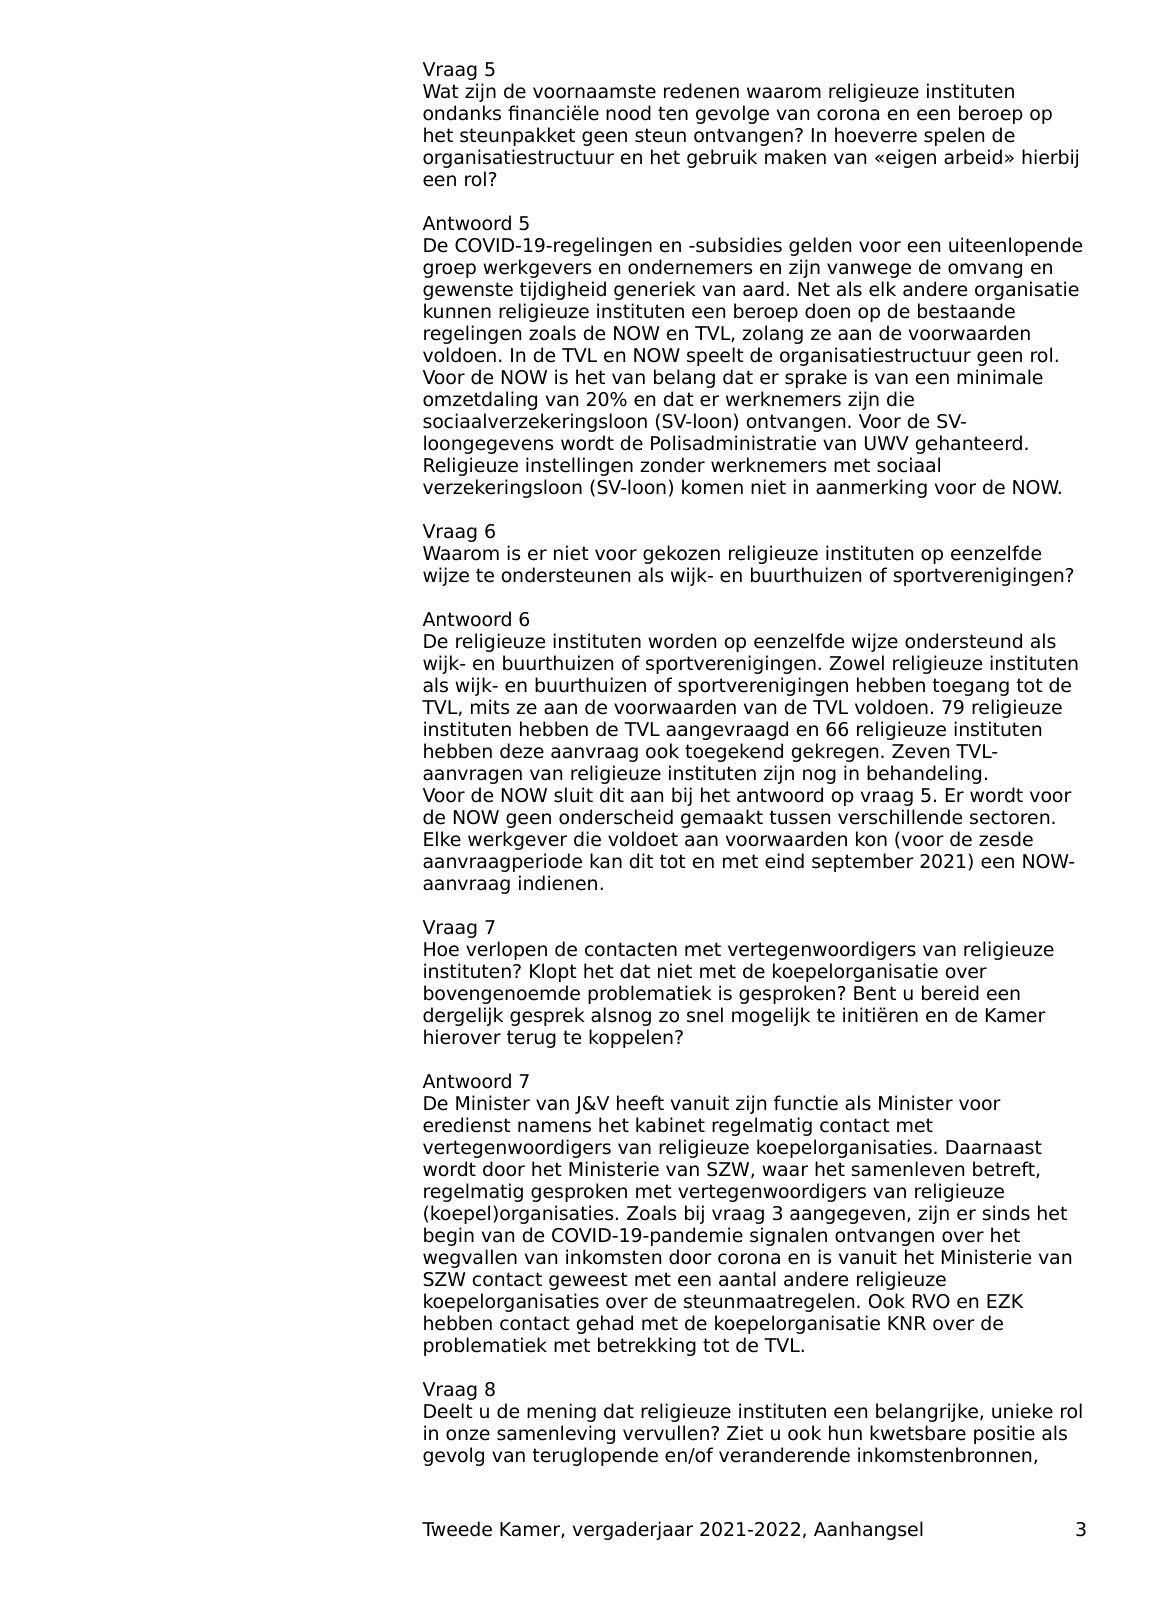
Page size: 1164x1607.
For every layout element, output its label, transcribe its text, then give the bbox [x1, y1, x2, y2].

text Deelt u de mening dat religieuze instituten een belangrijke, unieke rol in onze samenleving vervullen? Ziet u ook hun kwetsbare positie als gevolg van teruglopende en/of veranderende inkomstenbronnen, [422, 1401, 1087, 1467]
text De COVID-19-regelingen en -subsidies gelden voor een uiteenlopende groep werkgevers en ondernemers en zijn vanwege de omvang en gewenste tijdigheid generiek van aard. Net als elk andere organisatie kunnen religieuze instituten een beroep doen op de bestaande regelingen zoals de NOW en TVL, zolang ze aan de voorwaarden voldoen. In de TVL en NOW speelt de organisatiestructuur geen rol. [422, 235, 1087, 367]
text Antwoord 7 [422, 1071, 1087, 1093]
text Voor de NOW sluit dit aan bij het antwoord op vraag 5. Er wordt voor de NOW geen onderscheid gemaakt tussen verschillende sectoren. Elke werkgever die voldoet aan voorwaarden kon (voor de zesde aanvraagperiode kan dit tot en met eind september 2021) een NOW-aanvraag indienen. [422, 785, 1087, 895]
text Vraag 5 [422, 59, 1087, 81]
text Vraag 7 [422, 917, 1087, 939]
text Vraag 8 [422, 1379, 1087, 1401]
text Antwoord 5 [422, 213, 1087, 235]
text Voor de NOW is het van belang dat er sprake is van een minimale omzetdaling van 20% en dat er werknemers zijn die sociaalverzekeringsloon (SV-loon) ontvangen. Voor de SV-loongegevens wordt de Polisadministratie van UWV gehanteerd. Religieuze instellingen zonder werknemers met sociaal verzekeringsloon (SV-loon) komen niet in aanmerking voor de NOW. [422, 367, 1087, 499]
text Hoe verlopen de contacten met vertegenwoordigers van religieuze instituten? Klopt het dat niet met de koepelorganisatie over bovengenoemde problematiek is gesproken? Bent u bereid een dergelijk gesprek alsnog zo snel mogelijk te initiëren en de Kamer hierover terug te koppelen? [422, 939, 1087, 1049]
text Waarom is er niet voor gekozen religieuze instituten op eenzelfde wijze te ondersteunen als wijk- en buurthuizen of sportverenigingen? [422, 543, 1087, 587]
text De Minister van J&V heeft vanuit zijn functie als Minister voor eredienst namens het kabinet regelmatig contact met vertegenwoordigers van religieuze koepelorganisaties. Daarnaast wordt door het Ministerie van SZW, waar het samenleven betreft, regelmatig gesproken met vertegenwoordigers van religieuze (koepel)organisaties. Zoals bij vraag 3 aangegeven, zijn er sinds het begin van de COVID-19-pandemie signalen ontvangen over het wegvallen van inkomsten door corona en is vanuit het Ministerie van SZW contact geweest met een aantal andere religieuze koepelorganisaties over de steunmaatregelen. Ook RVO en EZK hebben contact gehad met de koepelorganisatie KNR over de problematiek met betrekking tot de TVL. [422, 1093, 1087, 1357]
text Vraag 6 [422, 521, 1087, 543]
text Wat zijn de voornaamste redenen waarom religieuze instituten ondanks financiële nood ten gevolge van corona en een beroep op het steunpakket geen steun ontvangen? In hoeverre spelen de organisatiestructuur en het gebruik maken van «eigen arbeid» hierbij een rol? [422, 81, 1087, 191]
text De religieuze instituten worden op eenzelfde wijze ondersteund als wijk- en buurthuizen of sportverenigingen. Zowel religieuze instituten als wijk- en buurthuizen of sportverenigingen hebben toegang tot de TVL, mits ze aan de voorwaarden van de TVL voldoen. 79 religieuze instituten hebben de TVL aangevraagd en 66 religieuze instituten hebben deze aanvraag ook toegekend gekregen. Zeven TVL-aanvragen van religieuze instituten zijn nog in behandeling. [422, 631, 1087, 785]
text Antwoord 6 [422, 609, 1087, 631]
